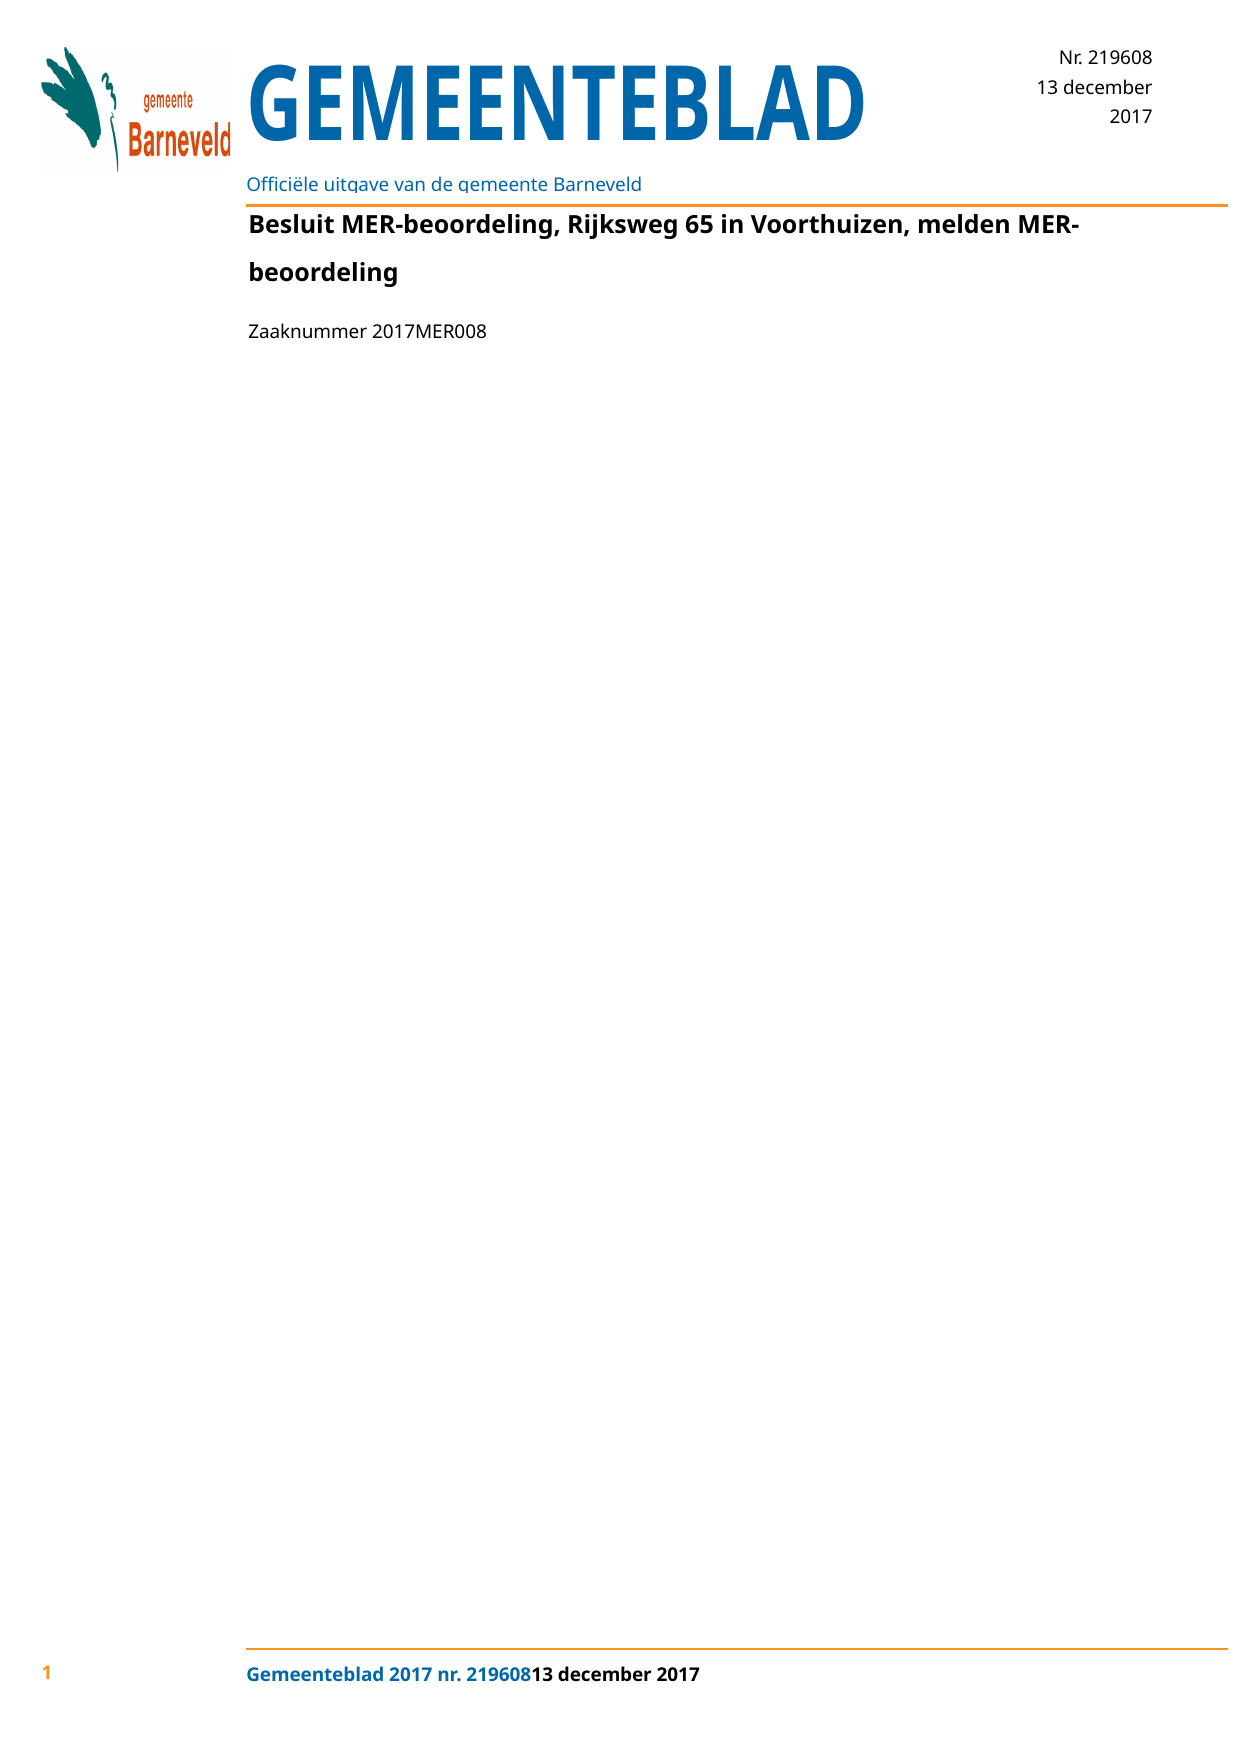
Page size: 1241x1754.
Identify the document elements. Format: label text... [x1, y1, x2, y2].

picture [41, 47, 231, 172]
text Zaaknummer 2017MER008 [248, 318, 1152, 344]
text Besluit MER-beoordeling, Rijksweg 65 in Voorthuizen, melden MER-beoordeling [248, 207, 1152, 288]
